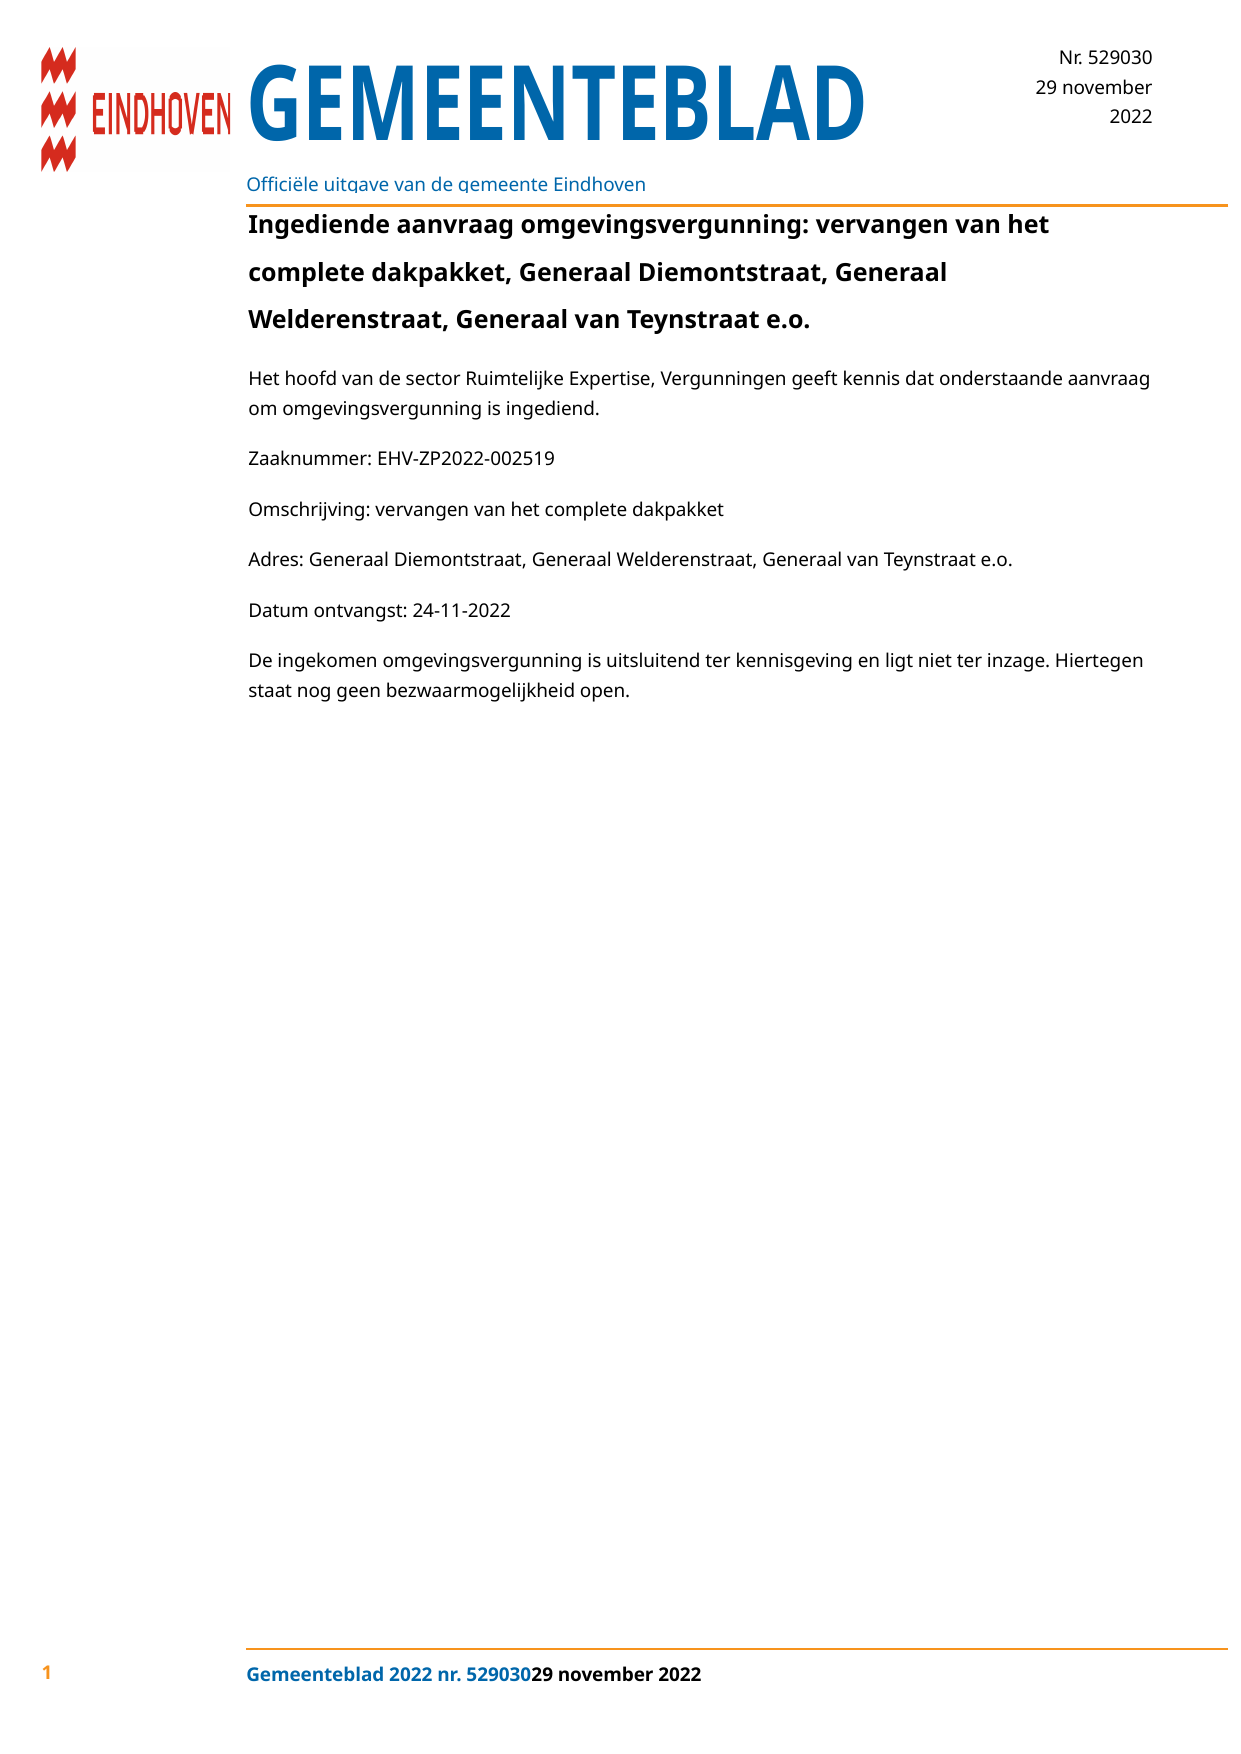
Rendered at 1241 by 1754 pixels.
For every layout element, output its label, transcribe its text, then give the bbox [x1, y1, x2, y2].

picture [41, 47, 231, 172]
text Adres: Generaal Diemontstraat, Generaal Welderenstraat, Generaal van Teynstraat e.o. [248, 546, 1152, 572]
text Zaaknummer: EHV-ZP2022-002519 [248, 446, 1152, 471]
text Datum ontvangst: 24-11-2022 [248, 597, 1152, 622]
text Het hoofd van de sector Ruimtelijke Expertise, Vergunningen geeft kennis dat onderstaande aanvraag om omgevingsvergunning is ingediend. [248, 366, 1152, 421]
text Ingediende aanvraag omgevingsvergunning: vervangen van het complete dakpakket, Generaal Diemontstraat, Generaal Welderenstraat, Generaal van Teynstraat e.o. [248, 207, 1152, 336]
text Omschrijving: vervangen van het complete dakpakket [248, 496, 1152, 522]
text De ingekomen omgevingsvergunning is uitsluitend ter kennisgeving en ligt niet ter inzage. Hiertegen staat nog geen bezwaarmogelijkheid open. [248, 647, 1152, 702]
